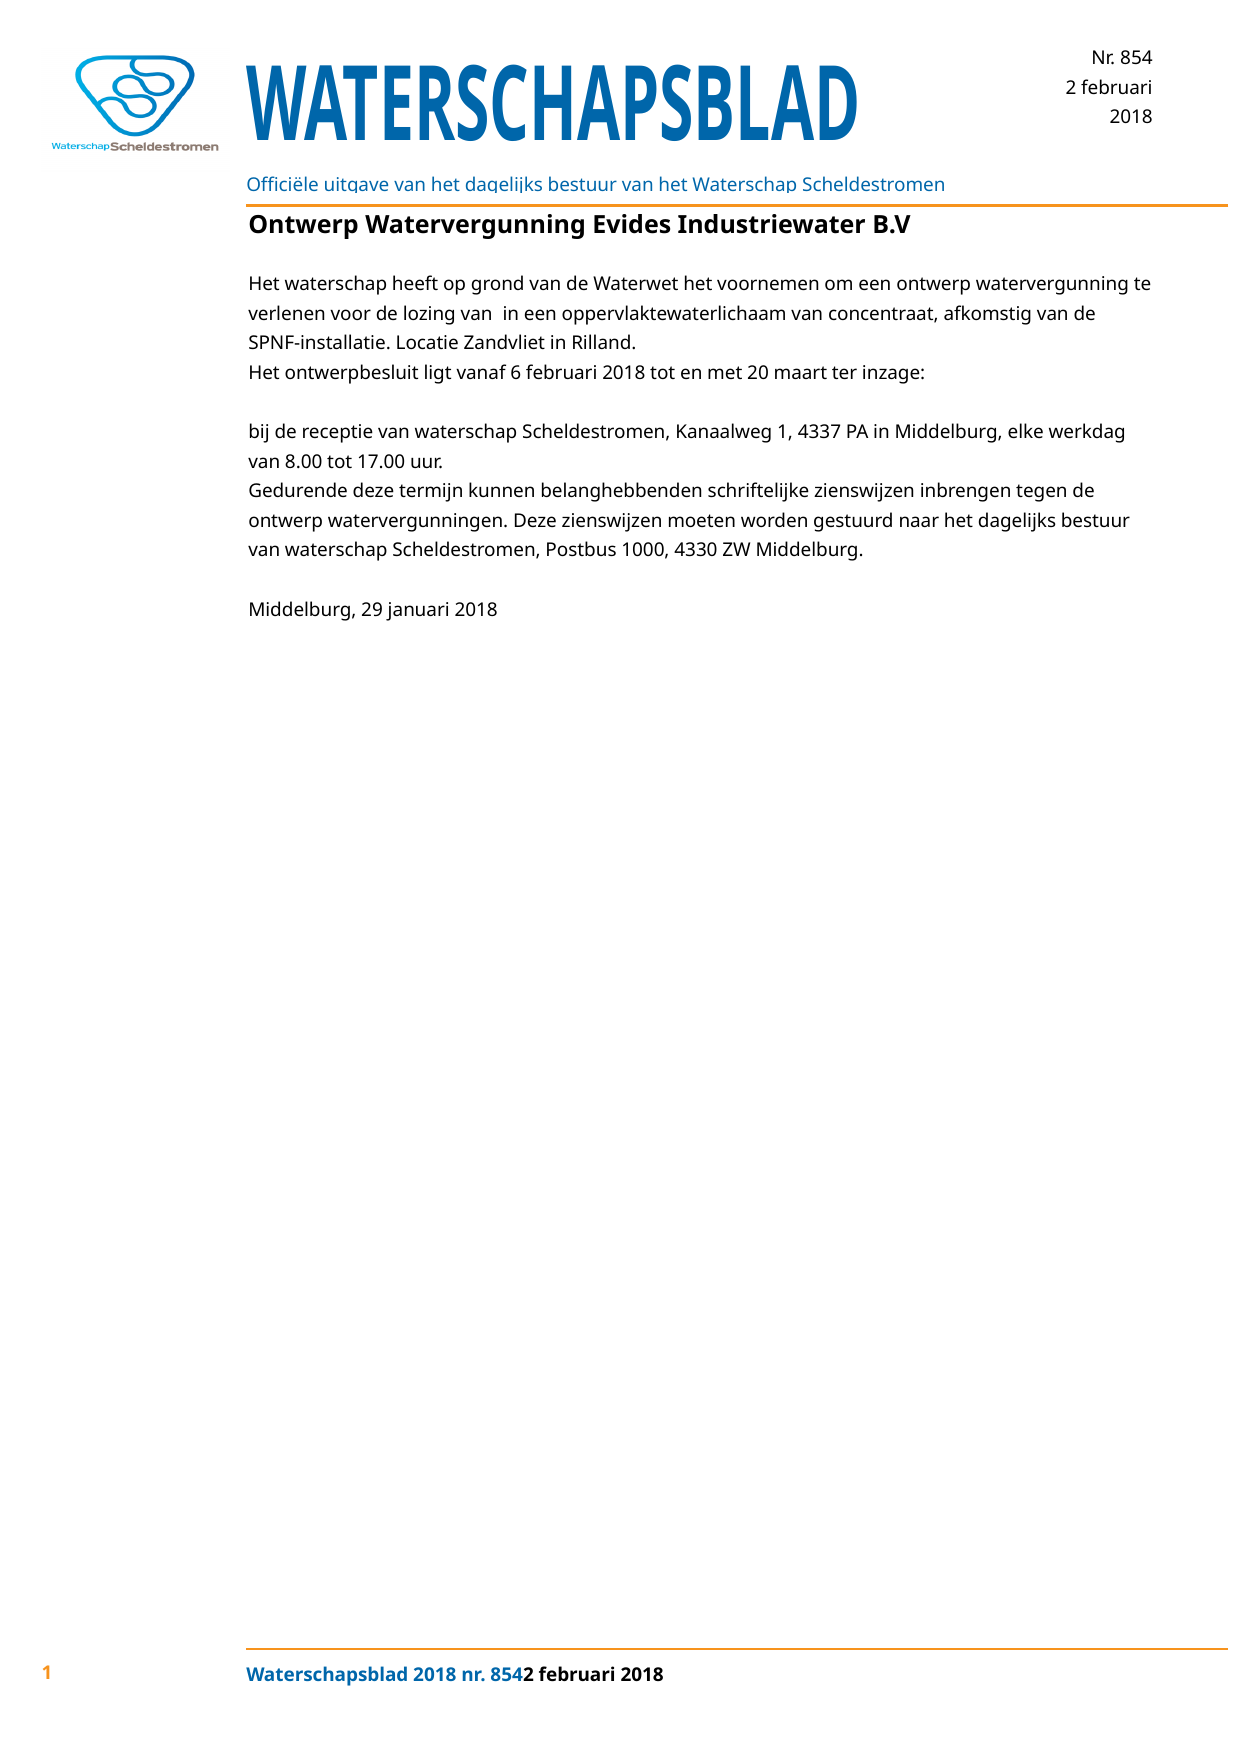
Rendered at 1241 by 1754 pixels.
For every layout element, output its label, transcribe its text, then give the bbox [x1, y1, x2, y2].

text Het waterschap heeft op grond van de Waterwet het voornemen om een ontwerp watervergunning te verlenen voor de lozing van in een oppervlaktewaterlichaam van concentraat, afkomstig van de SPNF-installatie. Locatie Zandvliet in Rilland. [248, 270, 1152, 355]
text Ontwerp Watervergunning Evides Industriewater B.V [248, 207, 1152, 241]
text Het ontwerpbesluit ligt vanaf 6 februari 2018 tot en met 20 maart ter inzage: [248, 359, 1152, 385]
text bij de receptie van waterschap Scheldestromen, Kanaalweg 1, 4337 PA in Middelburg, elke werkdag van 8.00 tot 17.00 uur. [248, 418, 1152, 473]
text Gedurende deze termijn kunnen belanghebbenden schriftelijke zienswijzen inbrengen tegen de ontwerp watervergunningen. Deze zienswijzen moeten worden gestuurd naar het dagelijks bestuur van waterschap Scheldestromen, Postbus 1000, 4330 ZW Middelburg. [248, 477, 1152, 562]
text Middelburg, 29 januari 2018 [248, 596, 1152, 621]
picture [41, 47, 231, 172]
